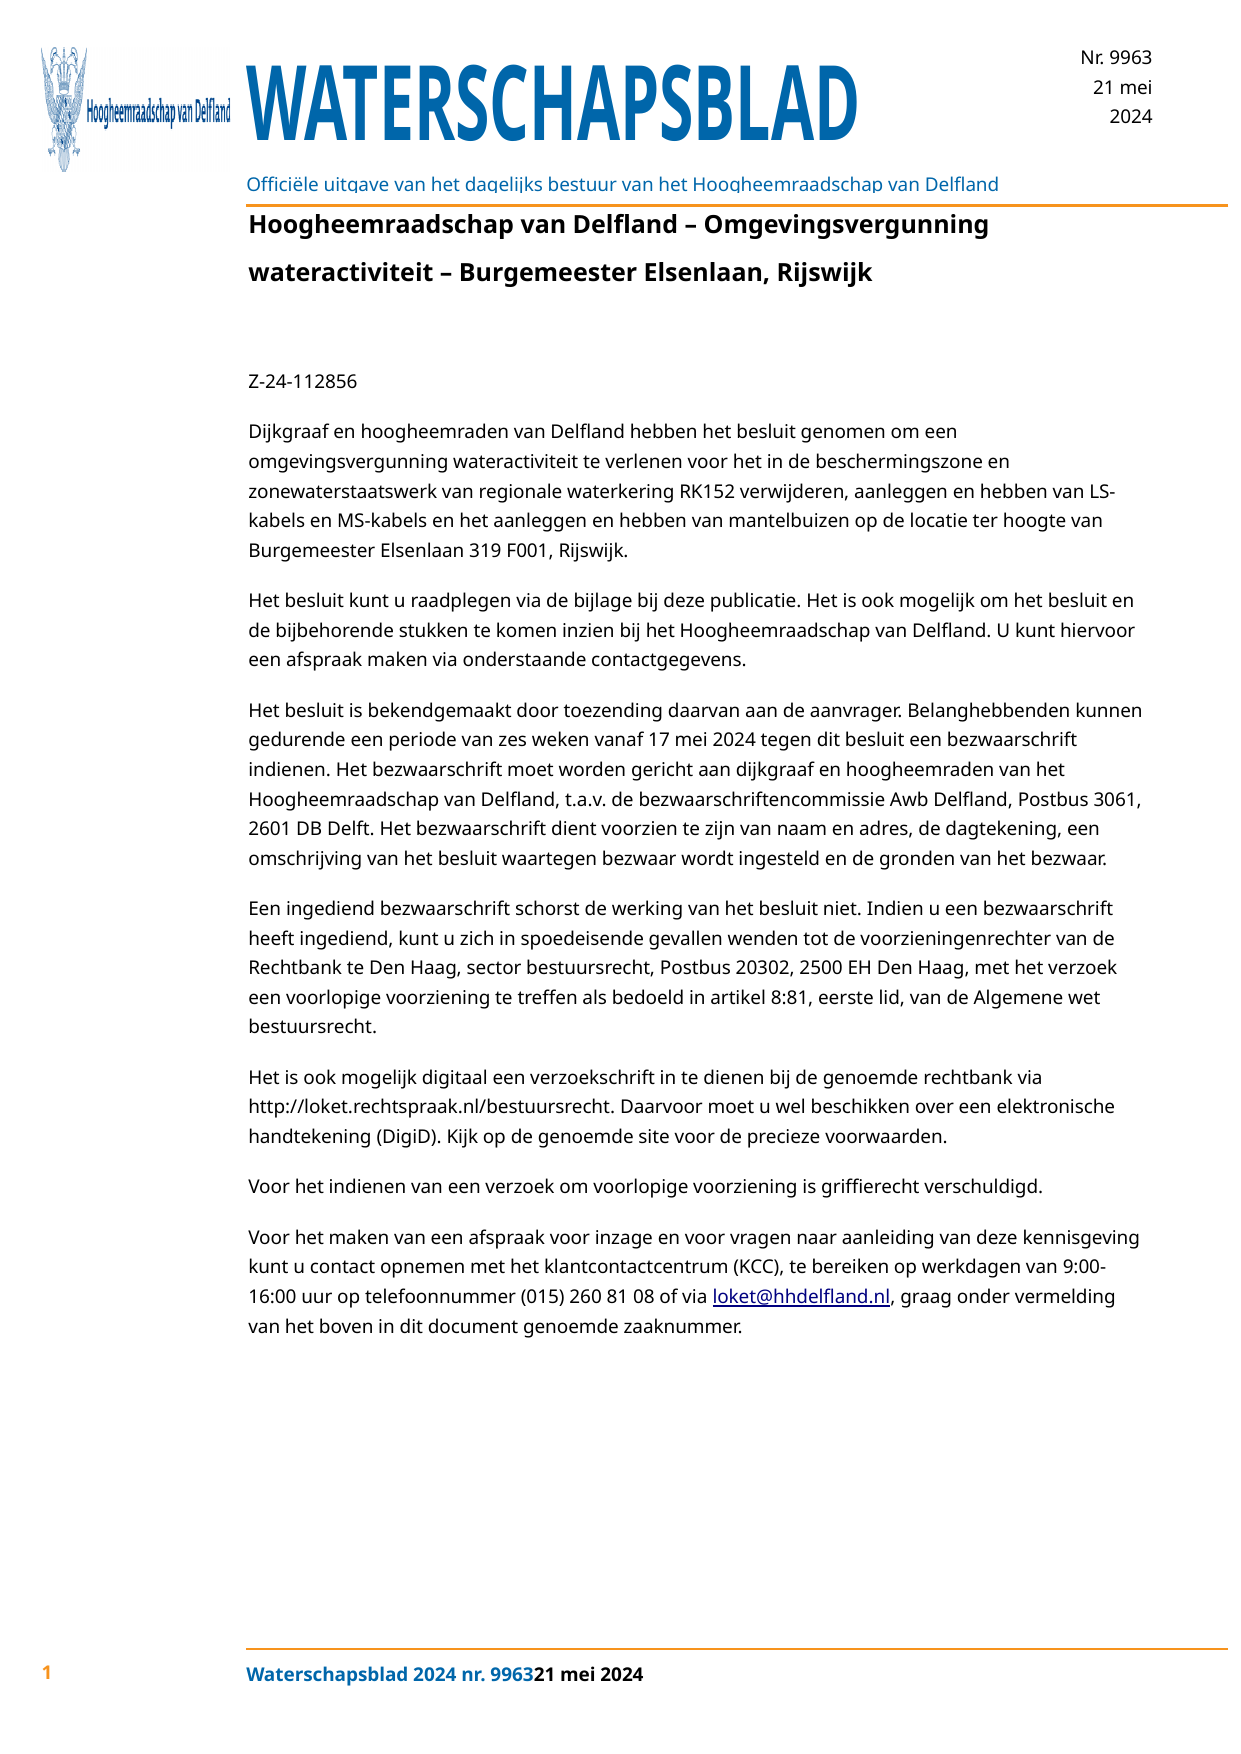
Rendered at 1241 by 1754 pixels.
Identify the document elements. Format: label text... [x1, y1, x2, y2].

text Z-24-112856 [248, 368, 1152, 394]
text Een ingediend bezwaarschrift schorst de werking van het besluit niet. Indien u een bezwaarschrift heeft ingediend, kunt u zich in spoedeisende gevallen wenden tot de voorzieningenrechter van de Rechtbank te Den Haag, sector bestuursrecht, Postbus 20302, 2500 EH Den Haag, met het verzoek een voorlopige voorziening te treffen als bedoeld in artikel 8:81, eerste lid, van de Algemene wet bestuursrecht. [248, 895, 1152, 1039]
text Het besluit kunt u raadplegen via de bijlage bij deze publicatie. Het is ook mogelijk om het besluit en de bijbehorende stukken te komen inzien bij het Hoogheemraadschap van Delfland. U kunt hiervoor een afspraak maken via onderstaande contactgegevens. [248, 587, 1152, 672]
text Het is ook mogelijk digitaal een verzoekschrift in te dienen bij de genoemde rechtbank via http://loket.rechtspraak.nl/bestuursrecht. Daarvoor moet u wel beschikken over een elektronische handtekening (DigiD). Kijk op de genoemde site voor de precieze voorwaarden. [248, 1064, 1152, 1149]
text Hoogheemraadschap van Delfland – Omgevingsvergunning wateractiviteit – Burgemeester Elsenlaan, Rijswijk [248, 207, 1152, 288]
text Voor het maken van een afspraak voor inzage en voor vragen naar aanleiding van deze kennisgeving kunt u contact opnemen met het klantcontactcentrum (KCC), te bereiken op werkdagen van 9:00-16:00 uur op telefoonnummer (015) 260 81 08 of via loket@hhdelfland.nl, graag onder vermelding van het boven in dit document genoemde zaaknummer. [248, 1224, 1152, 1339]
text Voor het indienen van een verzoek om voorlopige voorziening is griffierecht verschuldigd. [248, 1174, 1152, 1199]
text Het besluit is bekendgemaakt door toezending daarvan aan de aanvrager. Belanghebbenden kunnen gedurende een periode van zes weken vanaf 17 mei 2024 tegen dit besluit een bezwaarschrift indienen. Het bezwaarschrift moet worden gericht aan dijkgraaf en hoogheemraden van het Hoogheemraadschap van Delfland, t.a.v. de bezwaarschriftencommissie Awb Delfland, Postbus 3061, 2601 DB Delft. Het bezwaarschrift dient voorzien te zijn van naam en adres, de dagtekening, een omschrijving van het besluit waartegen bezwaar wordt ingesteld en de gronden van het bezwaar. [248, 697, 1152, 871]
text Dijkgraaf en hoogheemraden van Delfland hebben het besluit genomen om een omgevingsvergunning wateractiviteit te verlenen voor het in de beschermingszone en zonewaterstaatswerk van regionale waterkering RK152 verwijderen, aanleggen en hebben van LS-kabels en MS-kabels en het aanleggen en hebben van mantelbuizen op de locatie ter hoogte van Burgemeester Elsenlaan 319 F001, Rijswijk. [248, 419, 1152, 563]
picture [41, 47, 231, 172]
